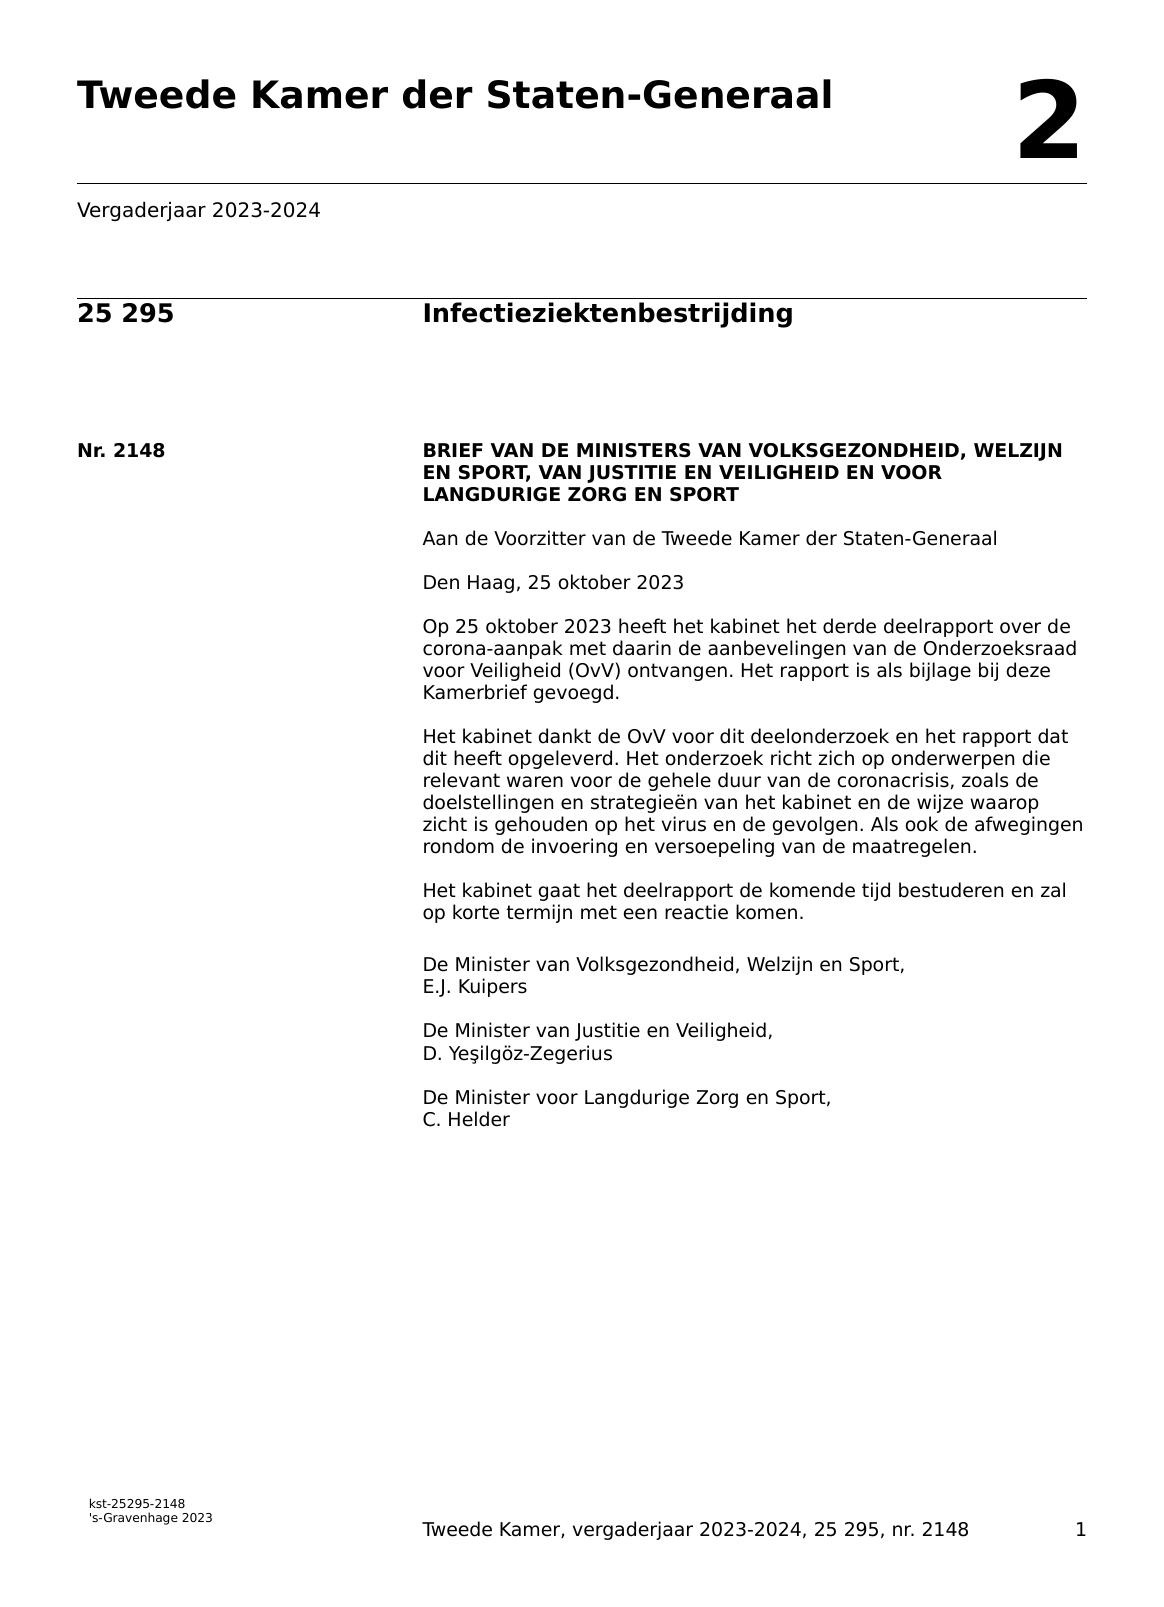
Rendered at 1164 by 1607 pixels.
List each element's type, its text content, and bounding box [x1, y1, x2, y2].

text Het kabinet dankt de OvV voor dit deelonderzoek en het rapport dat dit heeft opgeleverd. Het onderzoek richt zich op onderwerpen die relevant waren voor de gehele duur van de coronacrisis, zoals de doelstellingen en strategieën van het kabinet en de wijze waarop zicht is gehouden op het virus en de gevolgen. Als ook de afwegingen rondom de invoering en versoepeling van de maatregelen. [422, 726, 1087, 858]
text De Minister voor Langdurige Zorg en Sport, C. Helder [422, 1087, 1087, 1131]
subtitle Nr. 2148 BRIEF VAN DE MINISTERS VAN VOLKSGEZONDHEID, WELZIJN EN SPORT, VAN JUSTITIE EN VEILIGHEID EN VOOR LANGDURIGE ZORG EN SPORT [77, 440, 1087, 506]
text Het kabinet gaat het deelrapport de komende tijd bestuderen en zal op korte termijn met een reactie komen. [422, 880, 1087, 924]
text De Minister van Justitie en Veiligheid, D. Yeşilgöz-Zegerius [422, 1020, 1087, 1064]
text Den Haag, 25 oktober 2023 [422, 572, 1087, 594]
text 's-Gravenhage 2023 [88, 1511, 323, 1525]
text Op 25 oktober 2023 heeft het kabinet het derde deelrapport over de corona-aanpak met daarin de aanbevelingen van de Onderzoeksraad voor Veiligheid (OvV) ontvangen. Het rapport is als bijlage bij deze Kamerbrief gevoegd. [422, 616, 1087, 704]
table_cell Vergaderjaar 2023-2024 [77, 184, 1087, 298]
table_header 2 [886, 59, 1087, 183]
text Aan de Voorzitter van de Tweede Kamer der Staten-Generaal [422, 528, 1087, 550]
table_header Tweede Kamer der Staten-Generaal [77, 59, 886, 183]
text kst-25295-2148 [88, 1497, 323, 1511]
text De Minister van Volksgezondheid, Welzijn en Sport, E.J. Kuipers [422, 954, 1087, 998]
subtitle 25 295 Infectieziektenbestrijding [77, 299, 1087, 329]
